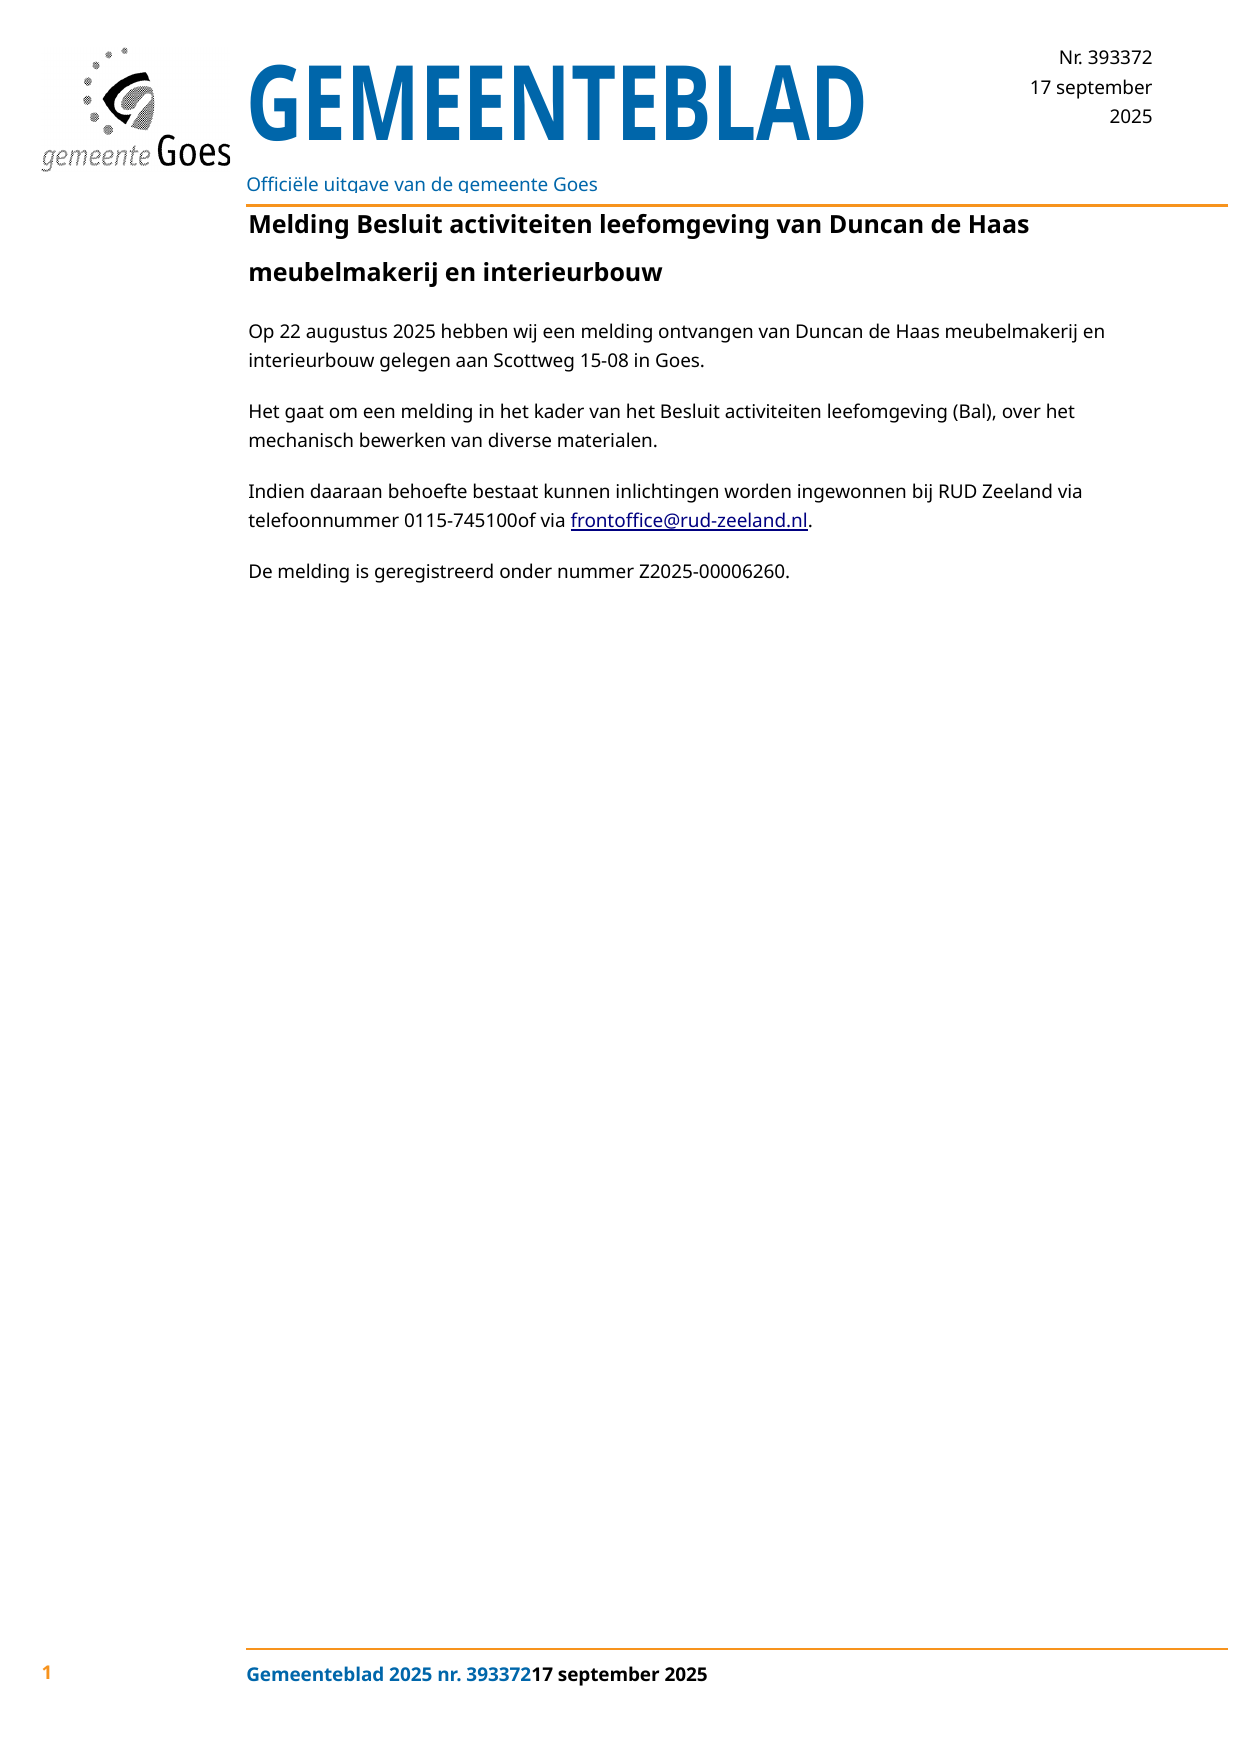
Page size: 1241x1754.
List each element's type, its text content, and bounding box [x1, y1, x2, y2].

text Op 22 augustus 2025 hebben wij een melding ontvangen van Duncan de Haas meubelmakerij en interieurbouw gelegen aan Scottweg 15-08 in Goes. [248, 318, 1152, 373]
text Indien daaraan behoefte bestaat kunnen inlichtingen worden ingewonnen bij RUD Zeeland via telefoonnummer 0115-745100of via frontoffice@rud-zeeland.nl. [248, 478, 1152, 533]
text Melding Besluit activiteiten leefomgeving van Duncan de Haas meubelmakerij en interieurbouw [248, 207, 1152, 288]
text De melding is geregistreerd onder nummer Z2025-00006260. [248, 558, 1152, 584]
picture [41, 47, 231, 172]
text Het gaat om een melding in het kader van het Besluit activiteiten leefomgeving (Bal), over het mechanisch bewerken van diverse materialen. [248, 398, 1152, 453]
